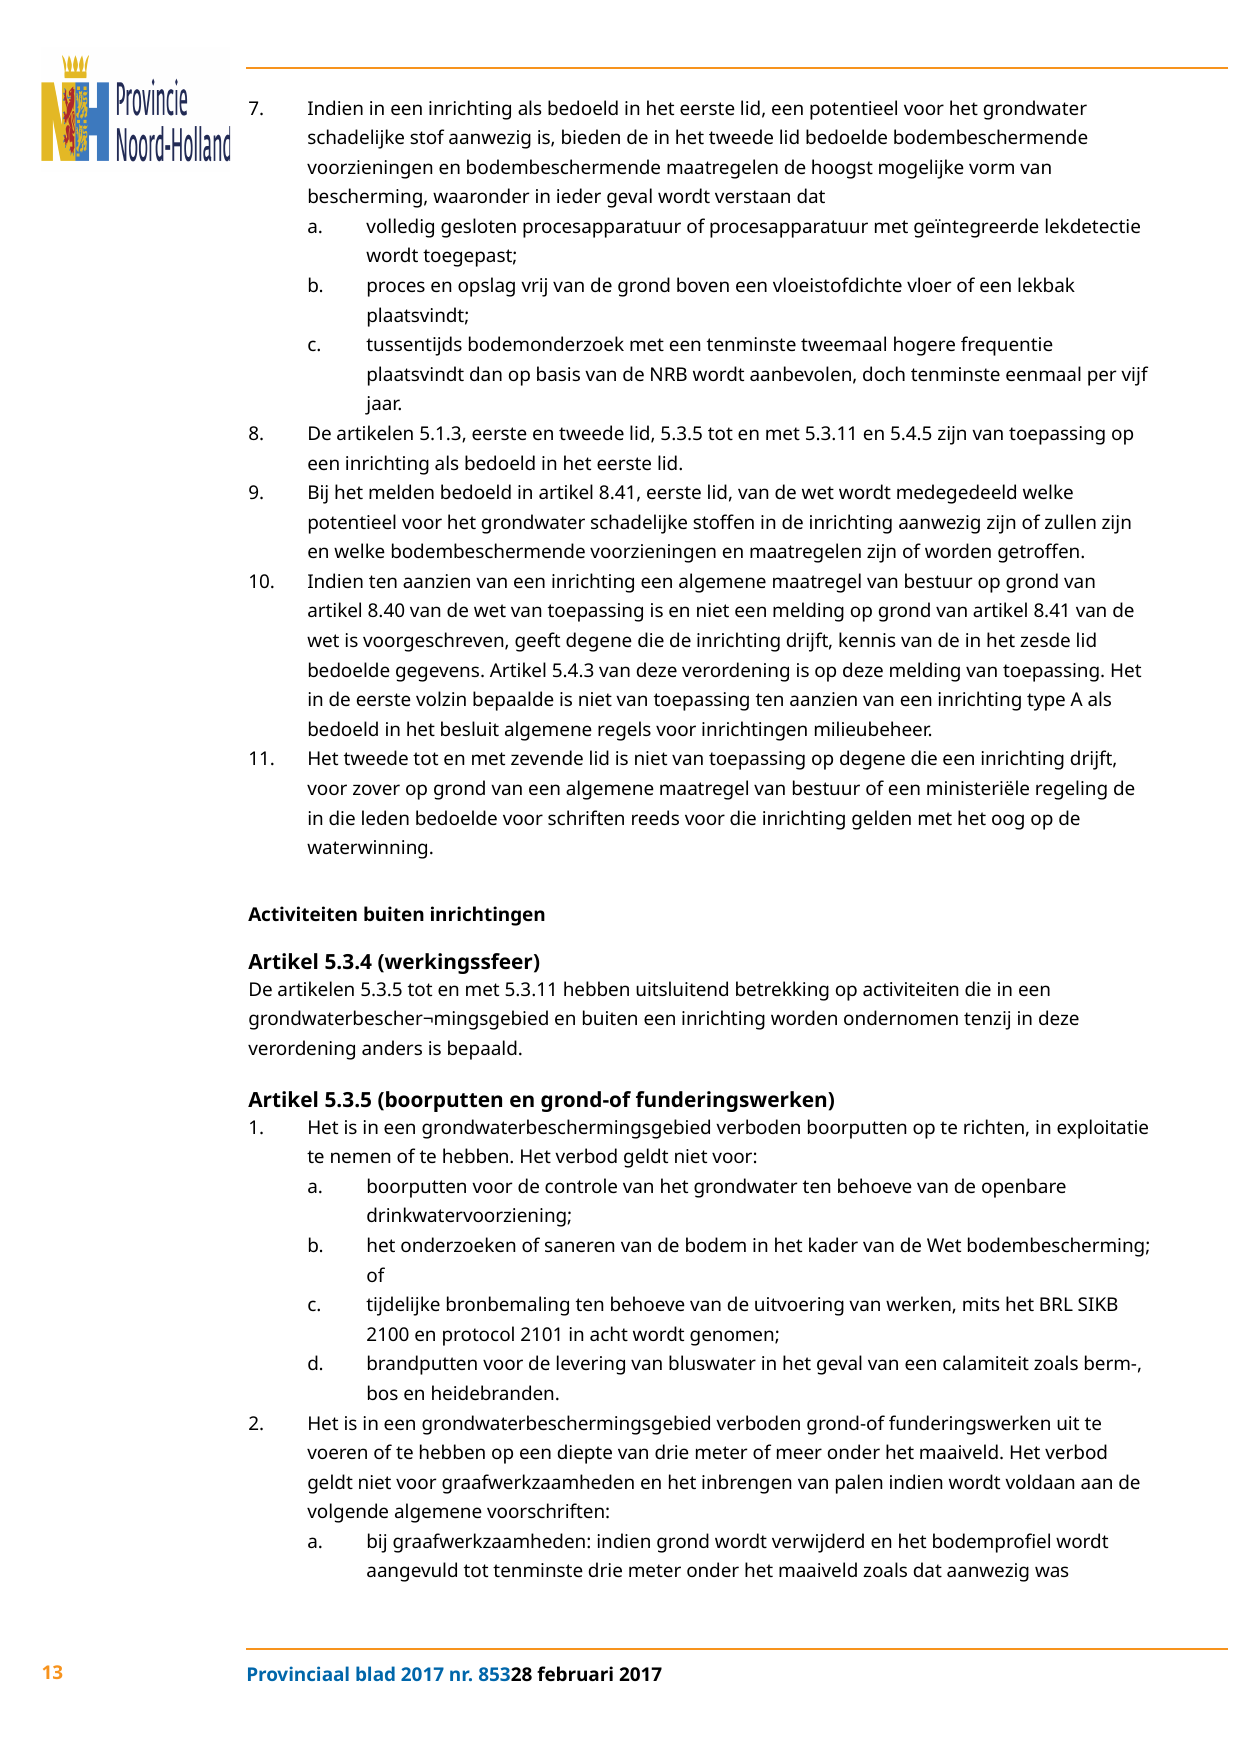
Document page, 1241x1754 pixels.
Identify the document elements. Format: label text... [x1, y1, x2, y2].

list proces en opslag vrij van de grond boven een vloeistofdichte vloer of een lekbak plaatsvindt; [307, 272, 1152, 328]
list het onderzoeken of saneren van de bodem in het kader van de Wet bodembescherming; of [307, 1232, 1152, 1287]
list Het is in een grondwaterbeschermingsgebied verboden boorputten op te richten, in exploitatie te nemen of te hebben. Het verbod geldt niet voor: [248, 1114, 1152, 1169]
text Artikel 5.3.4 (werkingssfeer) [248, 947, 1152, 976]
list Indien ten aanzien van een inrichting een algemene maatregel van bestuur op grond van artikel 8.40 van de wet van toepassing is en niet een melding op grond van artikel 8.41 van de wet is voorgeschreven, geeft degene die de inrichting drijft, kennis van de in het zesde lid bedoelde gegevens. Artikel 5.4.3 van deze verordening is op deze melding van toepassing. Het in de eerste volzin bepaalde is niet van toepassing ten aanzien van een inrichting type A als bedoeld in het besluit algemene regels voor inrichtingen milieubeheer. [248, 568, 1152, 742]
text De artikelen 5.3.5 tot en met 5.3.11 hebben uitsluitend betrekking op activiteiten die in een grondwaterbescher¬mingsgebied en buiten een inrichting worden ondernomen tenzij in deze verordening anders is bepaald. [248, 976, 1152, 1061]
list Bij het melden bedoeld in artikel 8.41, eerste lid, van de wet wordt medegedeeld welke potentieel voor het grondwater schadelijke stoffen in de inrichting aanwezig zijn of zullen zijn en welke bodembeschermende voorzieningen en maatregelen zijn of worden getroffen. [248, 479, 1152, 564]
picture [41, 47, 231, 172]
list volledig gesloten procesapparatuur of procesapparatuur met geïntegreerde lekdetectie wordt toegepast; [307, 213, 1152, 268]
list bij graafwerkzaamheden: indien grond wordt verwijderd en het bodemprofiel wordt aangevuld tot tenminste drie meter onder het maaiveld zoals dat aanwezig was [307, 1528, 1152, 1583]
list Het is in een grondwaterbeschermingsgebied verboden grond-of funderingswerken uit te voeren of te hebben op een diepte van drie meter of meer onder het maaiveld. Het verbod geldt niet voor graafwerkzaamheden en het inbrengen van palen indien wordt voldaan aan de volgende algemene voorschriften: [248, 1410, 1152, 1524]
list tijdelijke bronbemaling ten behoeve van de uitvoering van werken, mits het BRL SIKB 2100 en protocol 2101 in acht wordt genomen; [307, 1291, 1152, 1347]
list Het tweede tot en met zevende lid is niet van toepassing op degene die een inrichting drijft, voor zover op grond van een algemene maatregel van bestuur of een ministeriële regeling de in die leden bedoelde voor schriften reeds voor die inrichting gelden met het oog op de waterwinning. [248, 746, 1152, 860]
list De artikelen 5.1.3, eerste en tweede lid, 5.3.5 tot en met 5.3.11 en 5.4.5 zijn van toepassing op een inrichting als bedoeld in het eerste lid. [248, 420, 1152, 476]
list boorputten voor de controle van het grondwater ten behoeve van de openbare drinkwatervoorziening; [307, 1173, 1152, 1228]
list tussentijds bodemonderzoek met een tenminste tweemaal hogere frequentie plaatsvindt dan op basis van de NRB wordt aanbevolen, doch tenminste eenmaal per vijf jaar. [307, 331, 1152, 416]
list brandputten voor de levering van bluswater in het geval van een calamiteit zoals berm-, bos en heidebranden. [307, 1351, 1152, 1406]
text Activiteiten buiten inrichtingen [248, 901, 1152, 927]
list Indien in een inrichting als bedoeld in het eerste lid, een potentieel voor het grondwater schadelijke stof aanwezig is, bieden de in het tweede lid bedoelde bodembeschermende voorzieningen en bodembeschermende maatregelen de hoogst mogelijke vorm van bescherming, waaronder in ieder geval wordt verstaan dat [248, 95, 1152, 209]
text Artikel 5.3.5 (boorputten en grond-of funderingswerken) [248, 1085, 1152, 1114]
